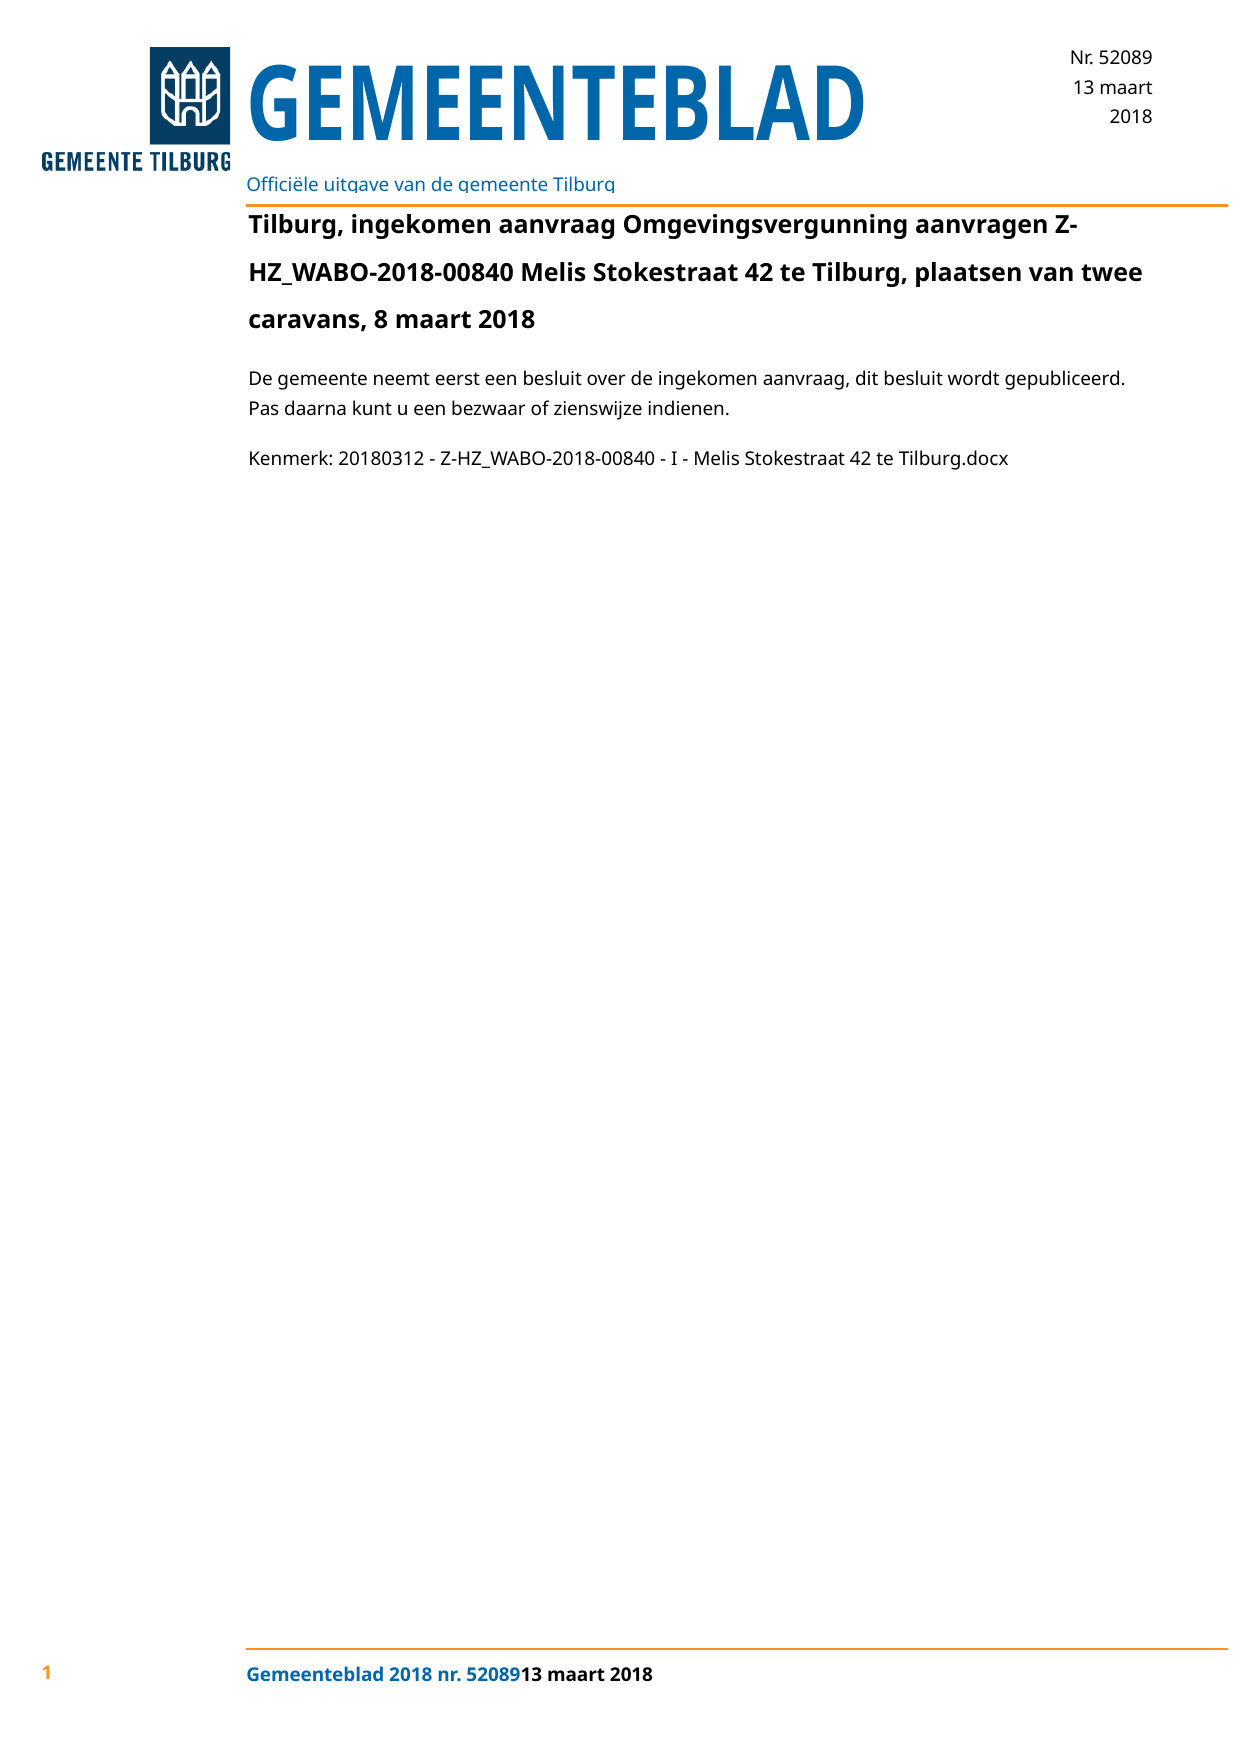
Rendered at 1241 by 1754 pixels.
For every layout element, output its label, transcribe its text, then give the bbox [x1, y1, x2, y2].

text Kenmerk: 20180312 - Z-HZ_WABO-2018-00840 - I - Melis Stokestraat 42 te Tilburg.docx [248, 446, 1152, 471]
text De gemeente neemt eerst een besluit over de ingekomen aanvraag, dit besluit wordt gepubliceerd. Pas daarna kunt u een bezwaar of zienswijze indienen. [248, 366, 1152, 421]
picture [41, 47, 231, 172]
text Tilburg, ingekomen aanvraag Omgevingsvergunning aanvragen Z-HZ_WABO-2018-00840 Melis Stokestraat 42 te Tilburg, plaatsen van twee caravans, 8 maart 2018 [248, 207, 1152, 336]
